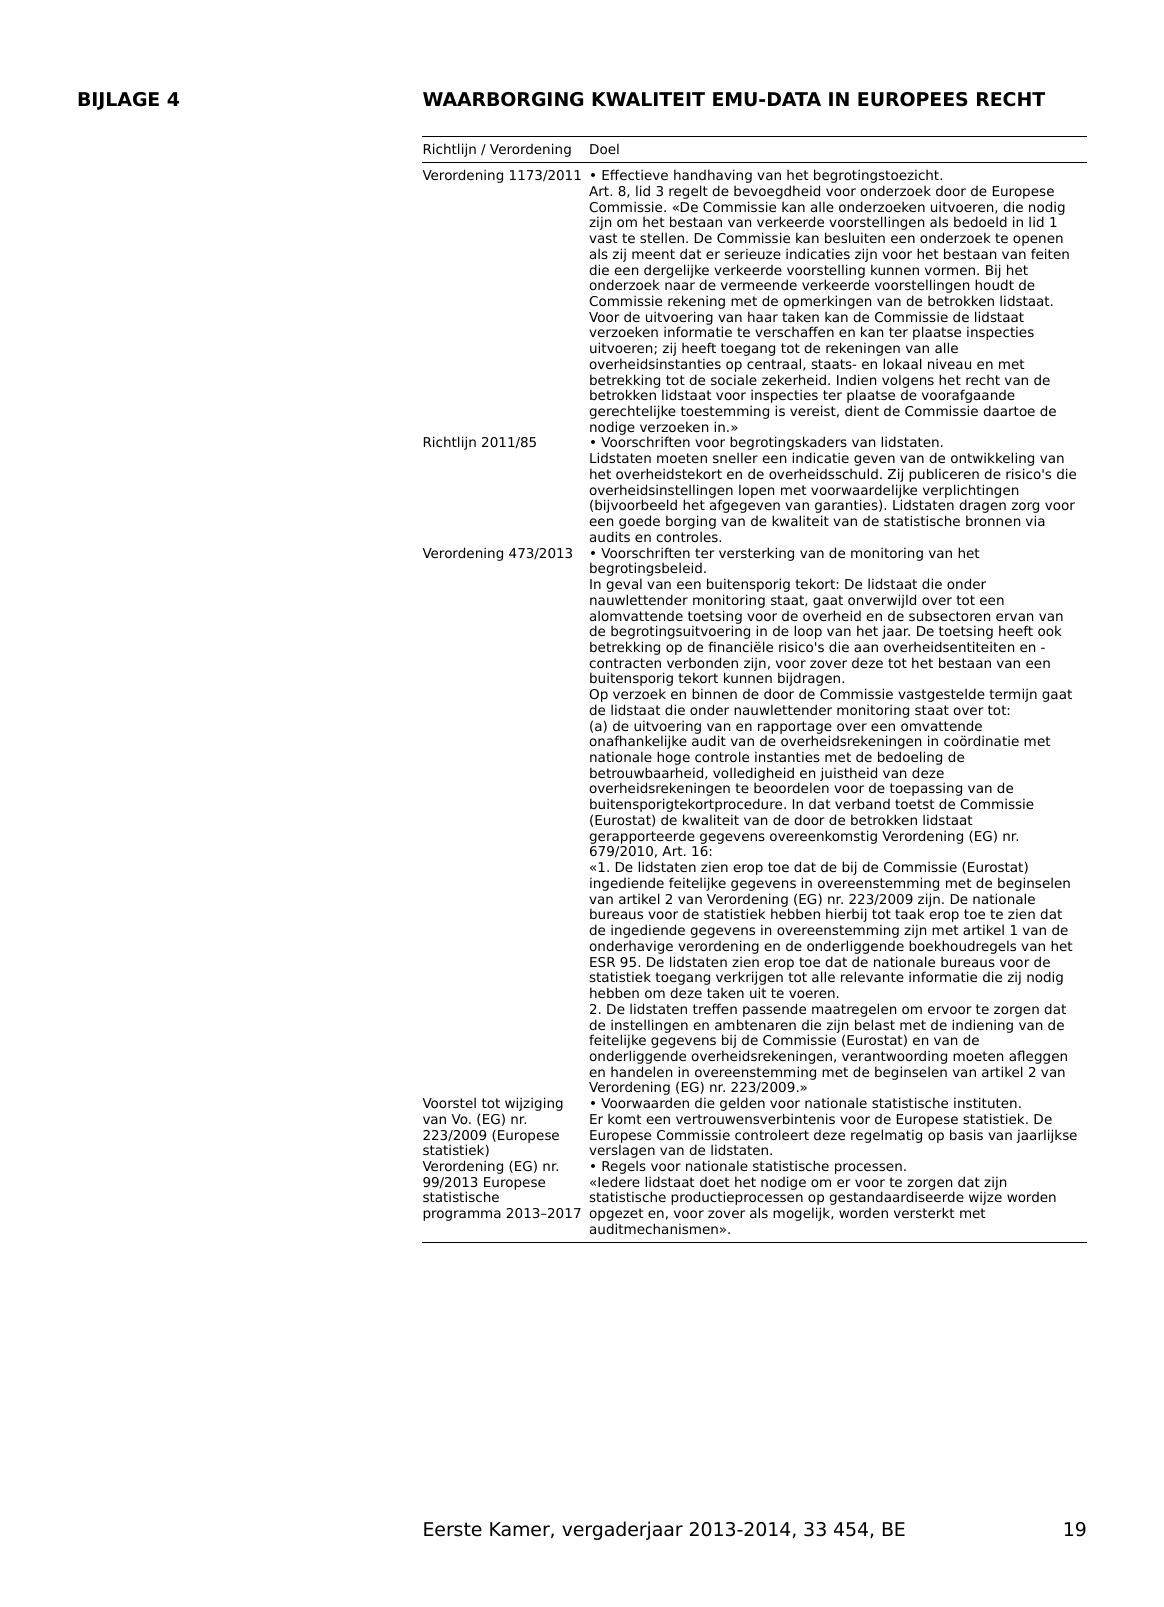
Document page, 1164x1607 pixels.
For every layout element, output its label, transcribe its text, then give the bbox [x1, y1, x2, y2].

table_cell • Effectieve handhaving van het begrotingstoezicht. Art. 8, lid 3 regelt de bevoegdheid voor onderzoek door de Europese Commissie. «De Commissie kan alle onderzoeken uitvoeren, die nodig zijn om het bestaan van verkeerde voorstellingen als bedoeld in lid 1 vast te stellen. De Commissie kan besluiten een onderzoek te openen als zij meent dat er serieuze indicaties zijn voor het bestaan van feiten die een dergelijke verkeerde voorstelling kunnen vormen. Bij het onderzoek naar de vermeende verkeerde voorstellingen houdt de Commissie rekening met de opmerkingen van de betrokken lidstaat. Voor de uitvoering van haar taken kan de Commissie de lidstaat verzoeken informatie te verschaffen en kan ter plaatse inspecties uitvoeren; zij heeft toegang tot de rekeningen van alle overheidsinstanties op centraal, staats- en lokaal niveau en met betrekking tot de sociale zekerheid. Indien volgens het recht van de betrokken lidstaat voor inspecties ter plaatse de voorafgaande gerechtelijke toestemming is vereist, dient de Commissie daartoe de nodige verzoeken in.» [583, 163, 1087, 435]
table_cell Richtlijn 2011/85 [422, 435, 583, 545]
table_cell • Voorschriften ter versterking van de monitoring van het begrotingsbeleid. In geval van een buitensporig tekort: De lidstaat die onder nauwlettender monitoring staat, gaat onverwijld over tot een alomvattende toetsing voor de overheid en de subsectoren ervan van de begrotingsuitvoering in de loop van het jaar. De toetsing heeft ook betrekking op de financiële risico's die aan overheidsentiteiten en -contracten verbonden zijn, voor zover deze tot het bestaan van een buitensporig tekort kunnen bijdragen. Op verzoek en binnen de door de Commissie vastgestelde termijn gaat de lidstaat die onder nauwlettender monitoring staat over tot: (a) de uitvoering van en rapportage over een omvattende onafhankelijke audit van de overheidsrekeningen in coördinatie met nationale hoge controle instanties met de bedoeling de betrouwbaarheid, volledigheid en juistheid van deze overheidsrekeningen te beoordelen voor de toepassing van de buitensporigtekortprocedure. In dat verband toetst de Commissie (Eurostat) de kwaliteit van de door de betrokken lidstaat gerapporteerde gegevens overeenkomstig Verordening (EG) nr. 679/2010, Art. 16: «1. De lidstaten zien erop toe dat de bij de Commissie (Eurostat) ingediende feitelijke gegevens in overeenstemming met de beginselen van artikel 2 van Verordening (EG) nr. 223/2009 zijn. De nationale bureaus voor de statistiek hebben hierbij tot taak erop toe te zien dat de ingediende gegevens in overeenstemming zijn met artikel 1 van de onderhavige verordening en de onderliggende boekhoudregels van het ESR 95. De lidstaten zien erop toe dat de nationale bureaus voor de statistiek toegang verkrijgen tot alle relevante informatie die zij nodig hebben om deze taken uit te voeren. 2. De lidstaten treffen passende maatregelen om ervoor te zorgen dat de instellingen en ambtenaren die zijn belast met de indiening van de feitelijke gegevens bij de Commissie (Eurostat) en van de onderliggende overheidsrekeningen, verantwoording moeten afleggen en handelen in overeenstemming met de beginselen van artikel 2 van Verordening (EG) nr. 223/2009.» [583, 545, 1087, 1096]
table_cell Verordening (EG) nr. 99/2013 Europese statistische programma 2013–2017 [422, 1159, 583, 1242]
table_cell Verordening 1173/2011 [422, 163, 583, 435]
table_header Doel [583, 137, 1087, 162]
table_cell Voorstel tot wijziging van Vo. (EG) nr. 223/2009 (Europese statistiek) [422, 1096, 583, 1159]
table_cell • Regels voor nationale statistische processen. «Iedere lidstaat doet het nodige om er voor te zorgen dat zijn statistische productieprocessen op gestandaardiseerde wijze worden opgezet en, voor zover als mogelijk, worden versterkt met auditmechanismen». [583, 1159, 1087, 1242]
table_cell Verordening 473/2013 [422, 545, 583, 1096]
table_cell • Voorwaarden die gelden voor nationale statistische instituten. Er komt een vertrouwensverbintenis voor de Europese statistiek. De Europese Commissie controleert deze regelmatig op basis van jaarlijkse verslagen van de lidstaten. [583, 1096, 1087, 1159]
table_header Richtlijn / Verordening [422, 137, 583, 162]
subtitle BIJLAGE 4 WAARBORGING KWALITEIT EMU-DATA IN EUROPEES RECHT [77, 89, 1087, 111]
table_cell • Voorschriften voor begrotingskaders van lidstaten. Lidstaten moeten sneller een indicatie geven van de ontwikkeling van het overheidstekort en de overheidsschuld. Zij publiceren de risico's die overheidsinstellingen lopen met voorwaardelijke verplichtingen (bijvoorbeeld het afgegeven van garanties). Lidstaten dragen zorg voor een goede borging van de kwaliteit van de statistische bronnen via audits en controles. [583, 435, 1087, 545]
